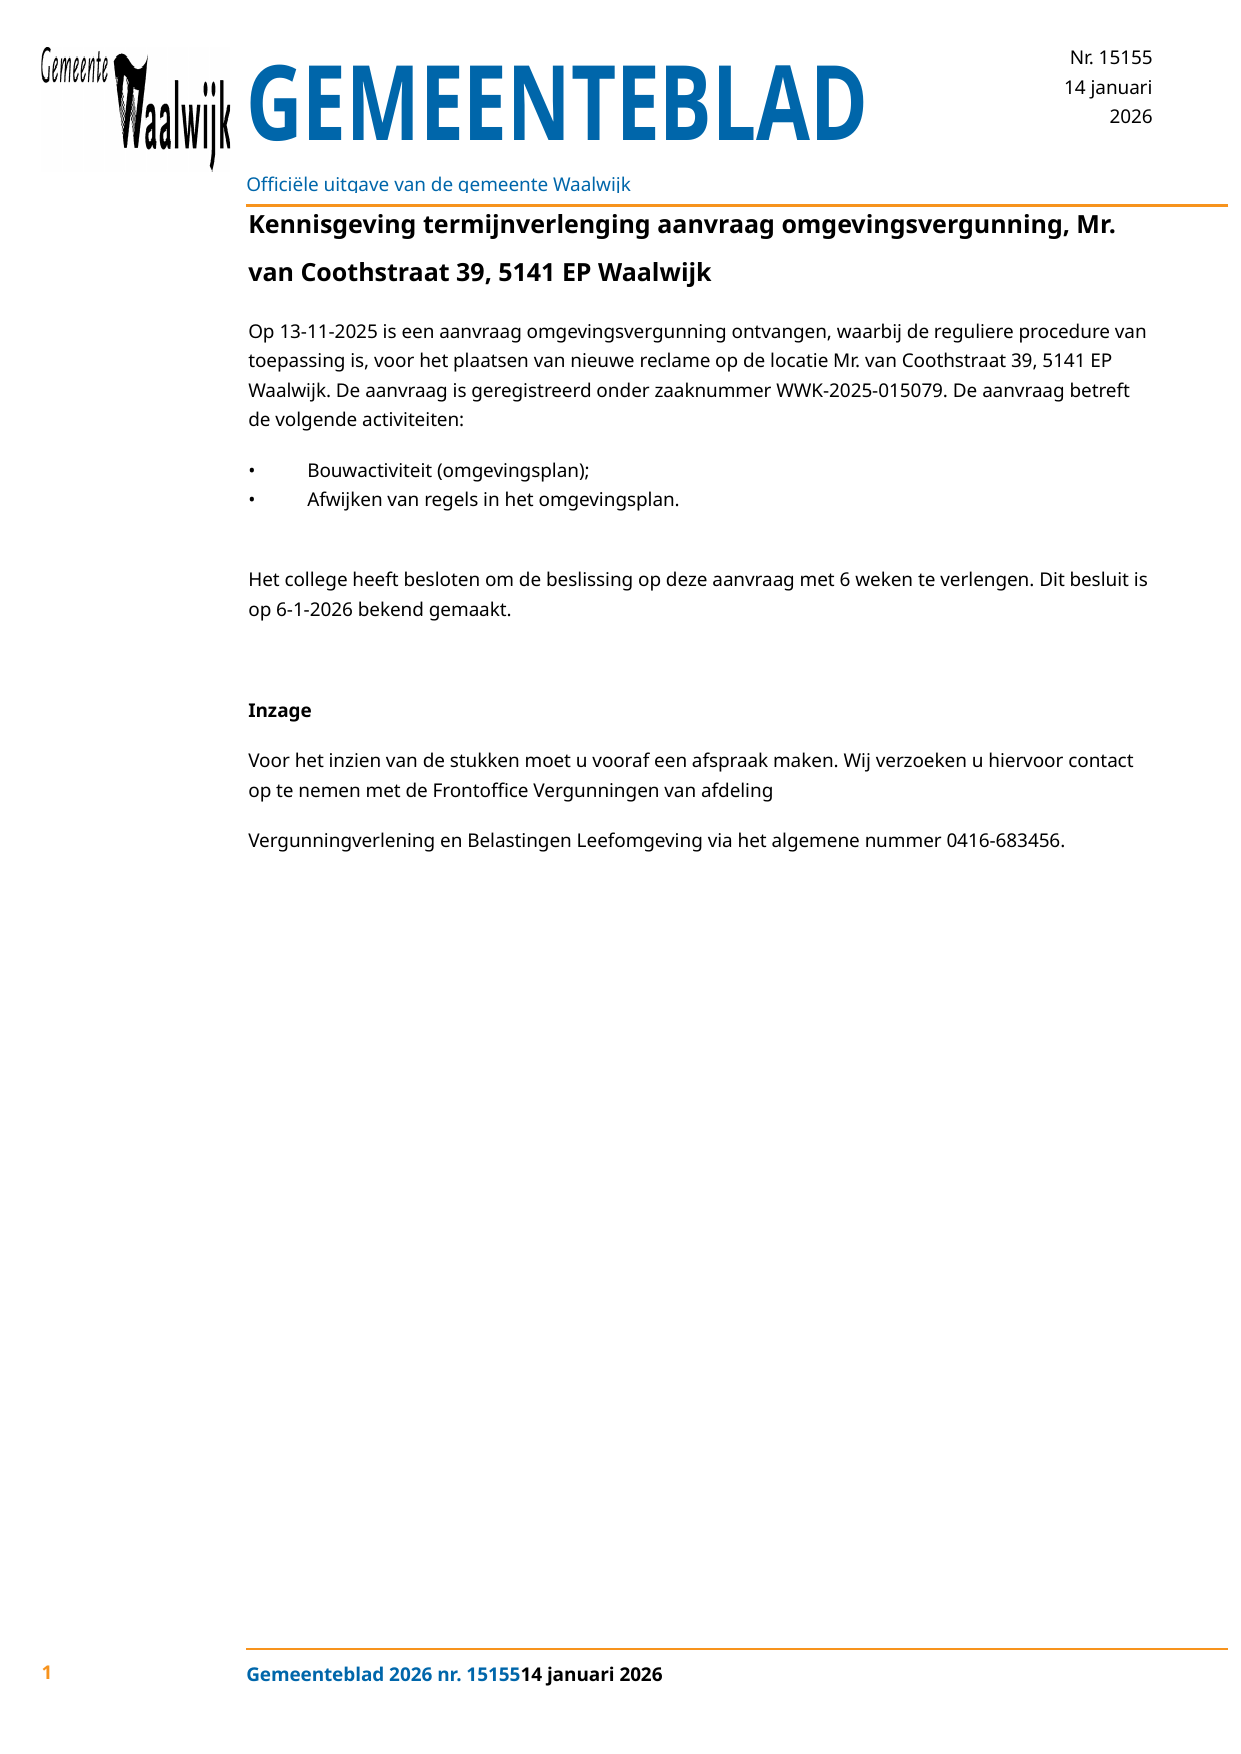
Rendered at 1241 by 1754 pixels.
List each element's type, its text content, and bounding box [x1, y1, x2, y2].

picture [41, 47, 231, 172]
text Inzage [248, 697, 1152, 723]
text Op 13-11-2025 is een aanvraag omgevingsvergunning ontvangen, waarbij de reguliere procedure van toepassing is, voor het plaatsen van nieuwe reclame op de locatie Mr. van Coothstraat 39, 5141 EP Waalwijk. De aanvraag is geregistreerd onder zaaknummer WWK-2025-015079. De aanvraag betreft de volgende activiteiten: [248, 318, 1152, 432]
list Bouwactiviteit (omgevingsplan); [248, 457, 1152, 483]
list Afwijken van regels in het omgevingsplan. [248, 487, 1152, 512]
text Voor het inzien van de stukken moet u vooraf een afspraak maken. Wij verzoeken u hiervoor contact op te nemen met de Frontoffice Vergunningen van afdeling [248, 747, 1152, 803]
text Het college heeft besloten om de beslissing op deze aanvraag met 6 weken te verlengen. Dit besluit is op 6-1-2026 bekend gemaakt. [248, 567, 1152, 622]
text Vergunningverlening en Belastingen Leefomgeving via het algemene nummer 0416-683456. [248, 827, 1152, 853]
text Kennisgeving termijnverlenging aanvraag omgevingsvergunning, Mr. van Coothstraat 39, 5141 EP Waalwijk [248, 207, 1152, 288]
